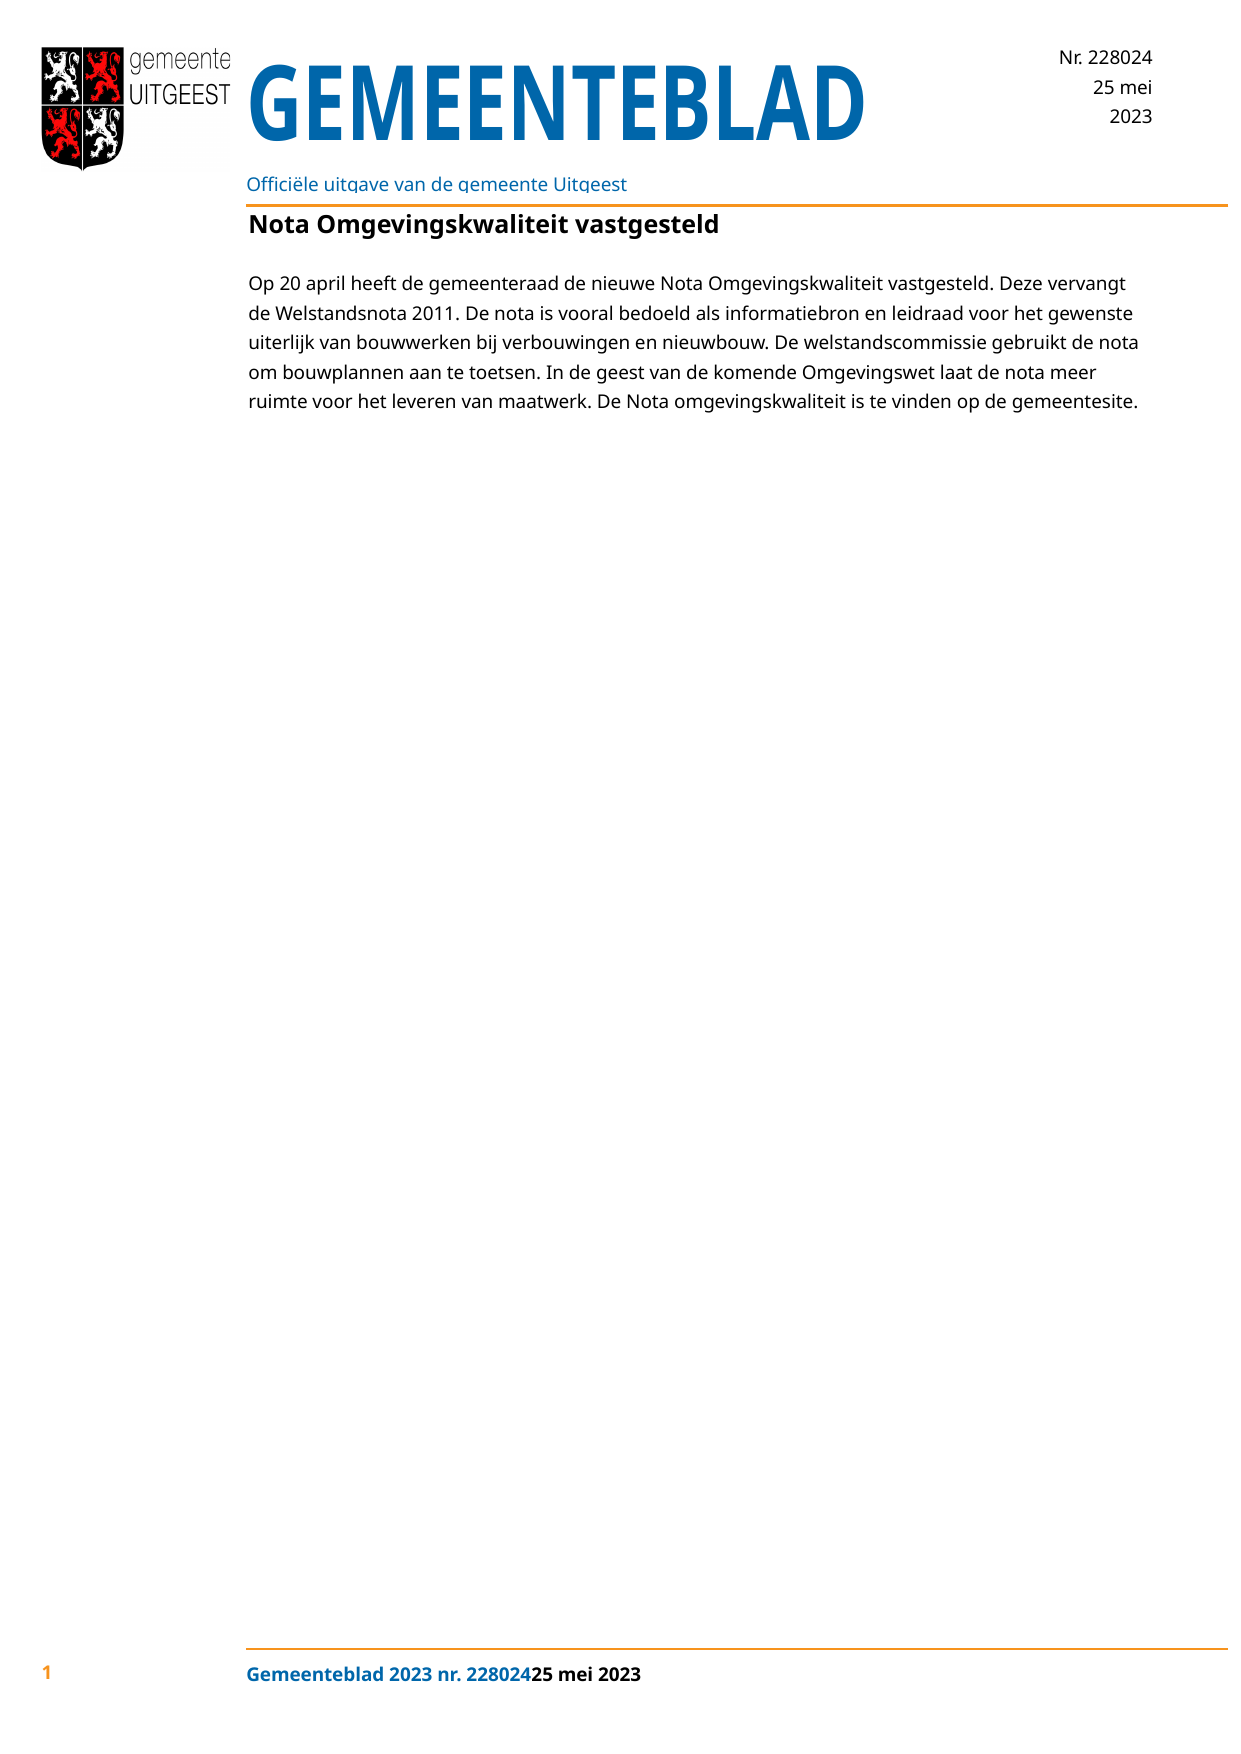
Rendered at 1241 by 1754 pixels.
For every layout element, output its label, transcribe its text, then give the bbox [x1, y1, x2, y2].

picture [41, 47, 231, 172]
text Nota Omgevingskwaliteit vastgesteld [248, 207, 1152, 241]
text Op 20 april heeft de gemeenteraad de nieuwe Nota Omgevingskwaliteit vastgesteld. Deze vervangt de Welstandsnota 2011. De nota is vooral bedoeld als informatiebron en leidraad voor het gewenste uiterlijk van bouwwerken bij verbouwingen en nieuwbouw. De welstandscommissie gebruikt de nota om bouwplannen aan te toetsen. In de geest van de komende Omgevingswet laat de nota meer ruimte voor het leveren van maatwerk. De Nota omgevingskwaliteit is te vinden op de gemeentesite. [248, 270, 1152, 414]
